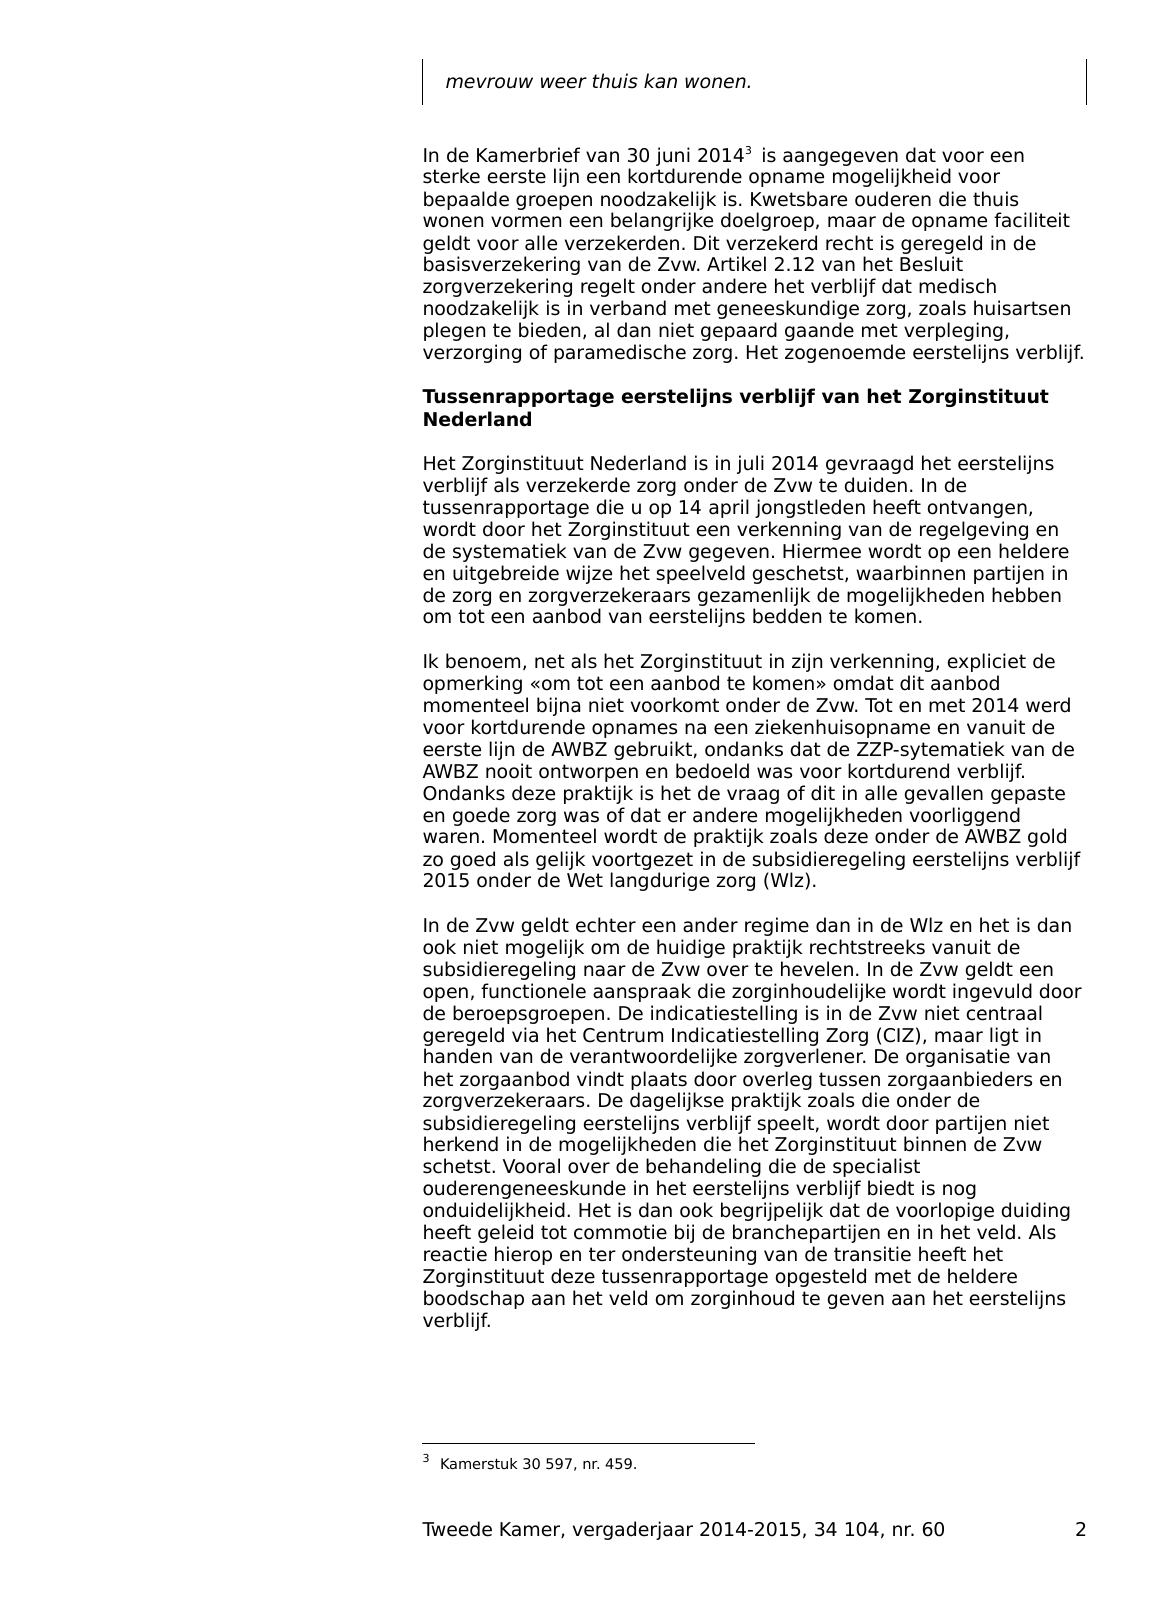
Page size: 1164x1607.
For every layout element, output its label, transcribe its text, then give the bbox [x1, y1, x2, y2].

text Kamerstuk 30 597, nr. 459. [422, 1452, 1087, 1474]
text In de Zvw geldt echter een ander regime dan in de Wlz en het is dan ook niet mogelijk om de huidige praktijk rechtstreeks vanuit de subsidieregeling naar de Zvw over te hevelen. In de Zvw geldt een open, functionele aanspraak die zorginhoudelijke wordt ingevuld door de beroepsgroepen. De indicatiestelling is in de Zvw niet centraal geregeld via het Centrum Indicatiestelling Zorg (CIZ), maar ligt in handen van de verantwoordelijke zorgverlener. De organisatie van het zorgaanbod vindt plaats door overleg tussen zorgaanbieders en zorgverzekeraars. De dagelijkse praktijk zoals die onder de subsidieregeling eerstelijns verblijf speelt, wordt door partijen niet herkend in de mogelijkheden die het Zorginstituut binnen de Zvw schetst. Vooral over de behandeling die de specialist ouderengeneeskunde in het eerstelijns verblijf biedt is nog onduidelijkheid. Het is dan ook begrijpelijk dat de voorlopige duiding heeft geleid tot commotie bij de branchepartijen en in het veld. Als reactie hierop en ter ondersteuning van de transitie heeft het Zorginstituut deze tussenrapportage opgesteld met de heldere boodschap aan het veld om zorginhoud te geven aan het eerstelijns verblijf. [422, 914, 1087, 1332]
text Ik benoem, net als het Zorginstituut in zijn verkenning, expliciet de opmerking «om tot een aanbod te komen» omdat dit aanbod momenteel bijna niet voorkomt onder de Zvw. Tot en met 2014 werd voor kortdurende opnames na een ziekenhuisopname en vanuit de eerste lijn de AWBZ gebruikt, ondanks dat de ZZP-sytematiek van de AWBZ nooit ontworpen en bedoeld was voor kortdurend verblijf. Ondanks deze praktijk is het de vraag of dit in alle gevallen gepaste en goede zorg was of dat er andere mogelijkheden voorliggend waren. Momenteel wordt de praktijk zoals deze onder de AWBZ gold zo goed als gelijk voortgezet in de subsidieregeling eerstelijns verblijf 2015 onder de Wet langdurige zorg (Wlz). [422, 651, 1087, 892]
subtitle Tussenrapportage eerstelijns verblijf van het Zorginstituut Nederland [422, 386, 1087, 430]
text In de Kamerbrief van 30 juni 2014 is aangegeven dat voor een sterke eerste lijn een kortdurende opname mogelijkheid voor bepaalde groepen noodzakelijk is. Kwetsbare ouderen die thuis wonen vormen een belangrijke doelgroep, maar de opname faciliteit geldt voor alle verzekerden. Dit verzekerd recht is geregeld in de basisverzekering van de Zvw. Artikel 2.12 van het Besluit zorgverzekering regelt onder andere het verblijf dat medisch noodzakelijk is in verband met geneeskundige zorg, zoals huisartsen plegen te bieden, al dan niet gepaard gaande met verpleging, verzorging of paramedische zorg. Het zogenoemde eerstelijns verblijf. [422, 144, 1087, 364]
table_header mevrouw weer thuis kan wonen. [423, 59, 1086, 104]
text Het Zorginstituut Nederland is in juli 2014 gevraagd het eerstelijns verblijf als verzekerde zorg onder de Zvw te duiden. In de tussenrapportage die u op 14 april jongstleden heeft ontvangen, wordt door het Zorginstituut een verkenning van de regelgeving en de systematiek van de Zvw gegeven. Hiermee wordt op een heldere en uitgebreide wijze het speelveld geschetst, waarbinnen partijen in de zorg en zorgverzekeraars gezamenlijk de mogelijkheden hebben om tot een aanbod van eerstelijns bedden te komen. [422, 453, 1087, 628]
